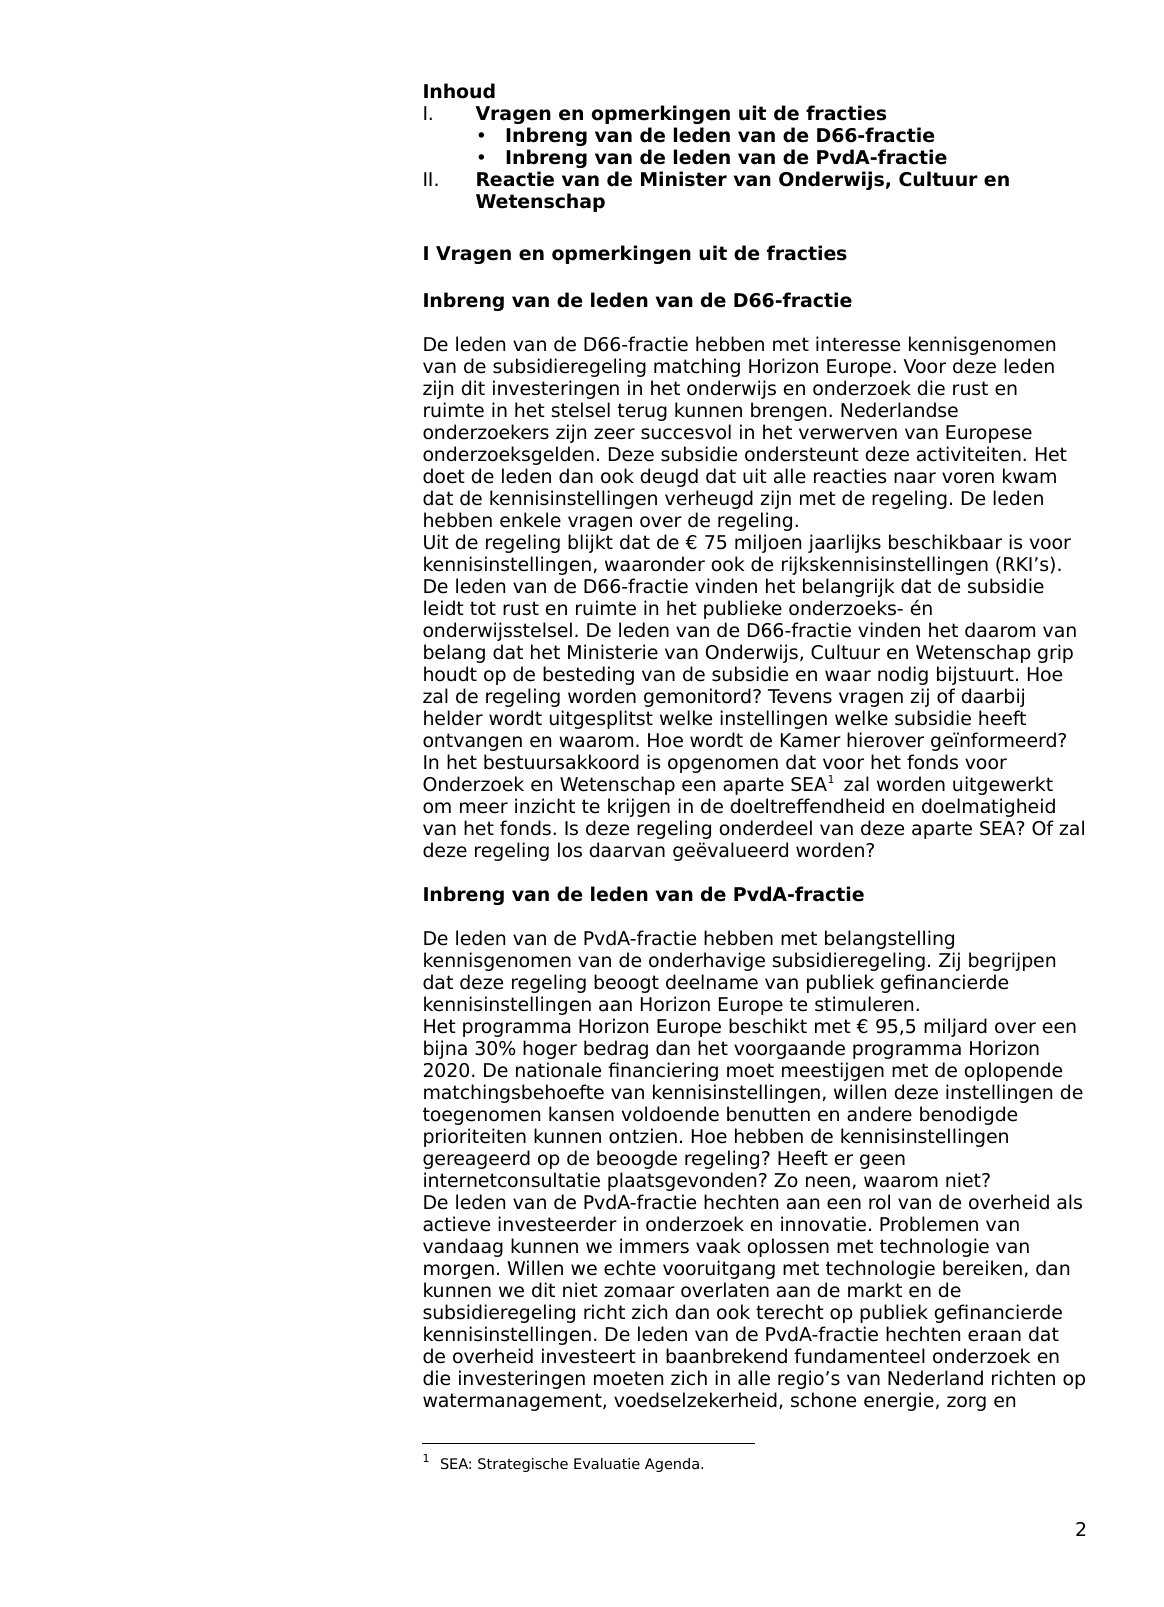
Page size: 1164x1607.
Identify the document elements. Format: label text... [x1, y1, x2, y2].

text In het bestuursakkoord is opgenomen dat voor het fonds voor Onderzoek en Wetenschap een aparte SEA zal worden uitgewerkt om meer inzicht te krijgen in de doeltreffendheid en doelmatigheid van het fonds. Is deze regeling onderdeel van deze aparte SEA? Of zal deze regeling los daarvan geëvalueerd worden? [422, 752, 1087, 862]
text • Inbreng van de leden van de PvdA-fractie [476, 147, 1087, 169]
text I. Vragen en opmerkingen uit de fracties [422, 103, 1087, 125]
subtitle Inbreng van de leden van de PvdA-fractie [422, 884, 1087, 906]
text De leden van de PvdA-fractie hechten aan een rol van de overheid als actieve investeerder in onderzoek en innovatie. Problemen van vandaag kunnen we immers vaak oplossen met technologie van morgen. Willen we echte vooruitgang met technologie bereiken, dan kunnen we dit niet zomaar overlaten aan de markt en de subsidieregeling richt zich dan ook terecht op publiek gefinancierde kennisinstellingen. De leden van de PvdA-fractie hechten eraan dat de overheid investeert in baanbrekend fundamenteel onderzoek en die investeringen moeten zich in alle regio’s van Nederland richten op watermanagement, voedselzekerheid, schone energie, zorg en [422, 1192, 1087, 1412]
text De leden van de PvdA-fractie hebben met belangstelling kennisgenomen van de onderhavige subsidieregeling. Zij begrijpen dat deze regeling beoogt deelname van publiek gefinancierde kennisinstellingen aan Horizon Europe te stimuleren. [422, 928, 1087, 1016]
text • Inbreng van de leden van de D66-fractie [476, 125, 1087, 147]
text Uit de regeling blijkt dat de € 75 miljoen jaarlijks beschikbaar is voor kennisinstellingen, waaronder ook de rijkskennisinstellingen (RKI’s). De leden van de D66-fractie vinden het belangrijk dat de subsidie leidt tot rust en ruimte in het publieke onderzoeks- én onderwijsstelsel. De leden van de D66-fractie vinden het daarom van belang dat het Ministerie van Onderwijs, Cultuur en Wetenschap grip houdt op de besteding van de subsidie en waar nodig bijstuurt. Hoe zal de regeling worden gemonitord? Tevens vragen zij of daarbij helder wordt uitgesplitst welke instellingen welke subsidie heeft ontvangen en waarom. Hoe wordt de Kamer hierover geïnformeerd? [422, 532, 1087, 752]
text SEA: Strategische Evaluatie Agenda. [422, 1452, 1087, 1474]
text De leden van de D66-fractie hebben met interesse kennisgenomen van de subsidieregeling matching Horizon Europe. Voor deze leden zijn dit investeringen in het onderwijs en onderzoek die rust en ruimte in het stelsel terug kunnen brengen. Nederlandse onderzoekers zijn zeer succesvol in het verwerven van Europese onderzoeksgelden. Deze subsidie ondersteunt deze activiteiten. Het doet de leden dan ook deugd dat uit alle reacties naar voren kwam dat de kennisinstellingen verheugd zijn met de regeling. De leden hebben enkele vragen over de regeling. [422, 334, 1087, 532]
subtitle I Vragen en opmerkingen uit de fracties [422, 243, 1087, 265]
text Het programma Horizon Europe beschikt met € 95,5 miljard over een bijna 30% hoger bedrag dan het voorgaande programma Horizon 2020. De nationale financiering moet meestijgen met de oplopende matchingsbehoefte van kennisinstellingen, willen deze instellingen de toegenomen kansen voldoende benutten en andere benodigde prioriteiten kunnen ontzien. Hoe hebben de kennisinstellingen gereageerd op de beoogde regeling? Heeft er geen internetconsultatie plaatsgevonden? Zo neen, waarom niet? [422, 1016, 1087, 1192]
text II. Reactie van de Minister van Onderwijs, Cultuur en Wetenschap [422, 169, 1087, 213]
subtitle Inhoud [422, 81, 1087, 103]
subtitle Inbreng van de leden van de D66-fractie [422, 290, 1087, 312]
